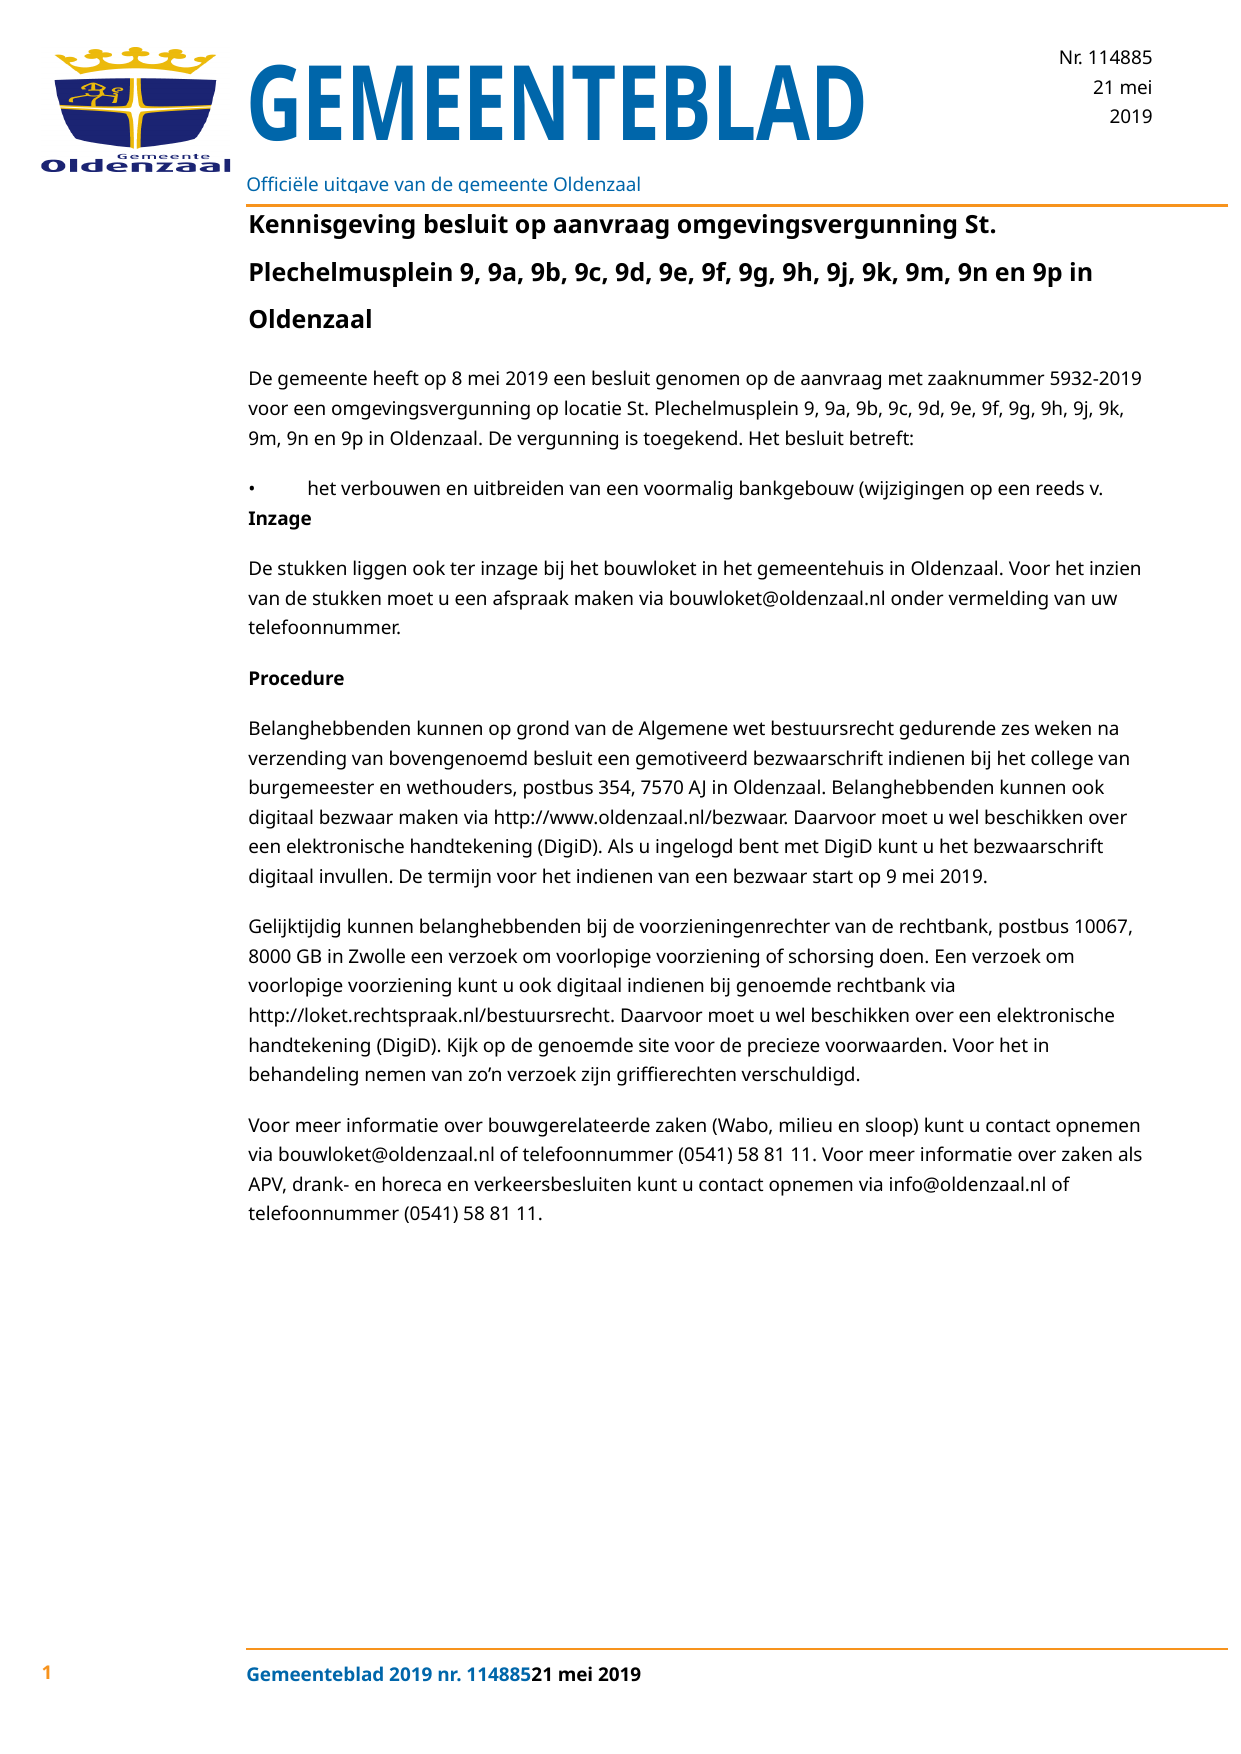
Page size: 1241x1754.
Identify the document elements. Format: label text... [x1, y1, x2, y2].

text Belanghebbenden kunnen op grond van de Algemene wet bestuursrecht gedurende zes weken na verzending van bovengenoemd besluit een gemotiveerd bezwaarschrift indienen bij het college van burgemeester en wethouders, postbus 354, 7570 AJ in Oldenzaal. Belanghebbenden kunnen ook digitaal bezwaar maken via http://www.oldenzaal.nl/bezwaar. Daarvoor moet u wel beschikken over een elektronische handtekening (DigiD). Als u ingelogd bent met DigiD kunt u het bezwaarschrift digitaal invullen. De termijn voor het indienen van een bezwaar start op 9 mei 2019. [248, 715, 1152, 889]
picture [41, 47, 231, 172]
text Inzage [248, 505, 1152, 530]
text Gelijktijdig kunnen belanghebbenden bij de voorzieningenrechter van de rechtbank, postbus 10067, 8000 GB in Zwolle een verzoek om voorlopige voorziening of schorsing doen. Een verzoek om voorlopige voorziening kunt u ook digitaal indienen bij genoemde rechtbank via http://loket.rechtspraak.nl/bestuursrecht. Daarvoor moet u wel beschikken over een elektronische handtekening (DigiD). Kijk op de genoemde site voor de precieze voorwaarden. Voor het in behandeling nemen van zo’n verzoek zijn griffierechten verschuldigd. [248, 913, 1152, 1087]
text Procedure [248, 665, 1152, 690]
list het verbouwen en uitbreiden van een voormalig bankgebouw (wijzigingen op een reeds v. [248, 475, 1152, 501]
text Voor meer informatie over bouwgerelateerde zaken (Wabo, milieu en sloop) kunt u contact opnemen via bouwloket@oldenzaal.nl of telefoonnummer (0541) 58 81 11. Voor meer informatie over zaken als APV, drank- en horeca en verkeersbesluiten kunt u contact opnemen via info@oldenzaal.nl of telefoonnummer (0541) 58 81 11. [248, 1112, 1152, 1226]
text De gemeente heeft op 8 mei 2019 een besluit genomen op de aanvraag met zaaknummer 5932-2019 voor een omgevingsvergunning op locatie St. Plechelmusplein 9, 9a, 9b, 9c, 9d, 9e, 9f, 9g, 9h, 9j, 9k, 9m, 9n en 9p in Oldenzaal. De vergunning is toegekend. Het besluit betreft: [248, 366, 1152, 450]
text De stukken liggen ook ter inzage bij het bouwloket in het gemeentehuis in Oldenzaal. Voor het inzien van de stukken moet u een afspraak maken via bouwloket@oldenzaal.nl onder vermelding van uw telefoonnummer. [248, 555, 1152, 640]
text Kennisgeving besluit op aanvraag omgevingsvergunning St. Plechelmusplein 9, 9a, 9b, 9c, 9d, 9e, 9f, 9g, 9h, 9j, 9k, 9m, 9n en 9p in Oldenzaal [248, 207, 1152, 336]
